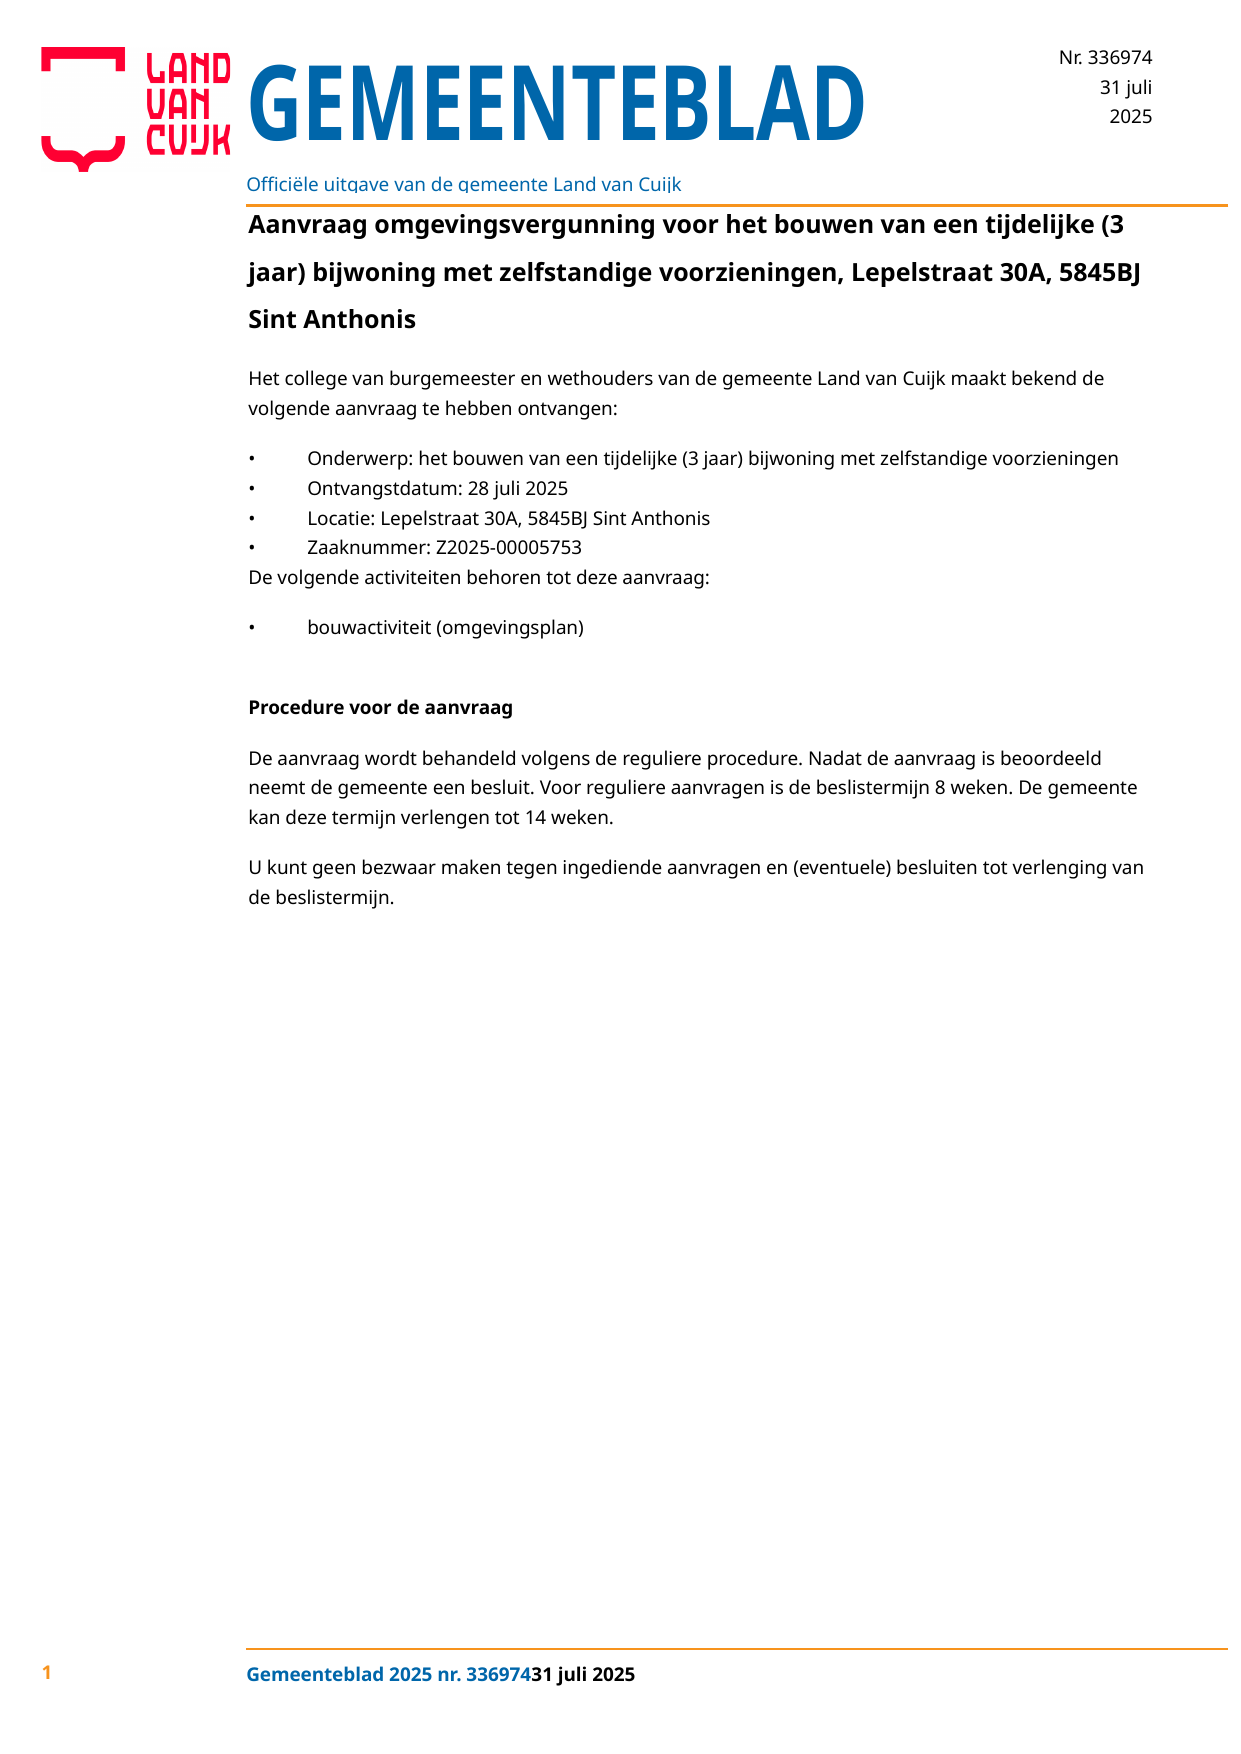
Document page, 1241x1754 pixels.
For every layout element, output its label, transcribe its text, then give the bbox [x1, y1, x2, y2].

list Locatie: Lepelstraat 30A, 5845BJ Sint Anthonis [248, 505, 1152, 530]
list Onderwerp: het bouwen van een tijdelijke (3 jaar) bijwoning met zelfstandige voorzieningen [248, 446, 1152, 471]
list Zaaknummer: Z2025-00005753 [248, 534, 1152, 560]
list bouwactiviteit (omgevingsplan) [248, 614, 1152, 640]
text De volgende activiteiten behoren tot deze aanvraag: [248, 564, 1152, 589]
text Aanvraag omgevingsvergunning voor het bouwen van een tijdelijke (3 jaar) bijwoning met zelfstandige voorzieningen, Lepelstraat 30A, 5845BJ Sint Anthonis [248, 207, 1152, 336]
text U kunt geen bezwaar maken tegen ingediende aanvragen en (eventuele) besluiten tot verlenging van de beslistermijn. [248, 854, 1152, 909]
picture [41, 47, 231, 172]
list Ontvangstdatum: 28 juli 2025 [248, 475, 1152, 501]
text Procedure voor de aanvraag [248, 694, 1152, 720]
text De aanvraag wordt behandeld volgens de reguliere procedure. Nadat de aanvraag is beoordeeld neemt de gemeente een besluit. Voor reguliere aanvragen is de beslistermijn 8 weken. De gemeente kan deze termijn verlengen tot 14 weken. [248, 745, 1152, 829]
text Het college van burgemeester en wethouders van de gemeente Land van Cuijk maakt bekend de volgende aanvraag te hebben ontvangen: [248, 366, 1152, 421]
